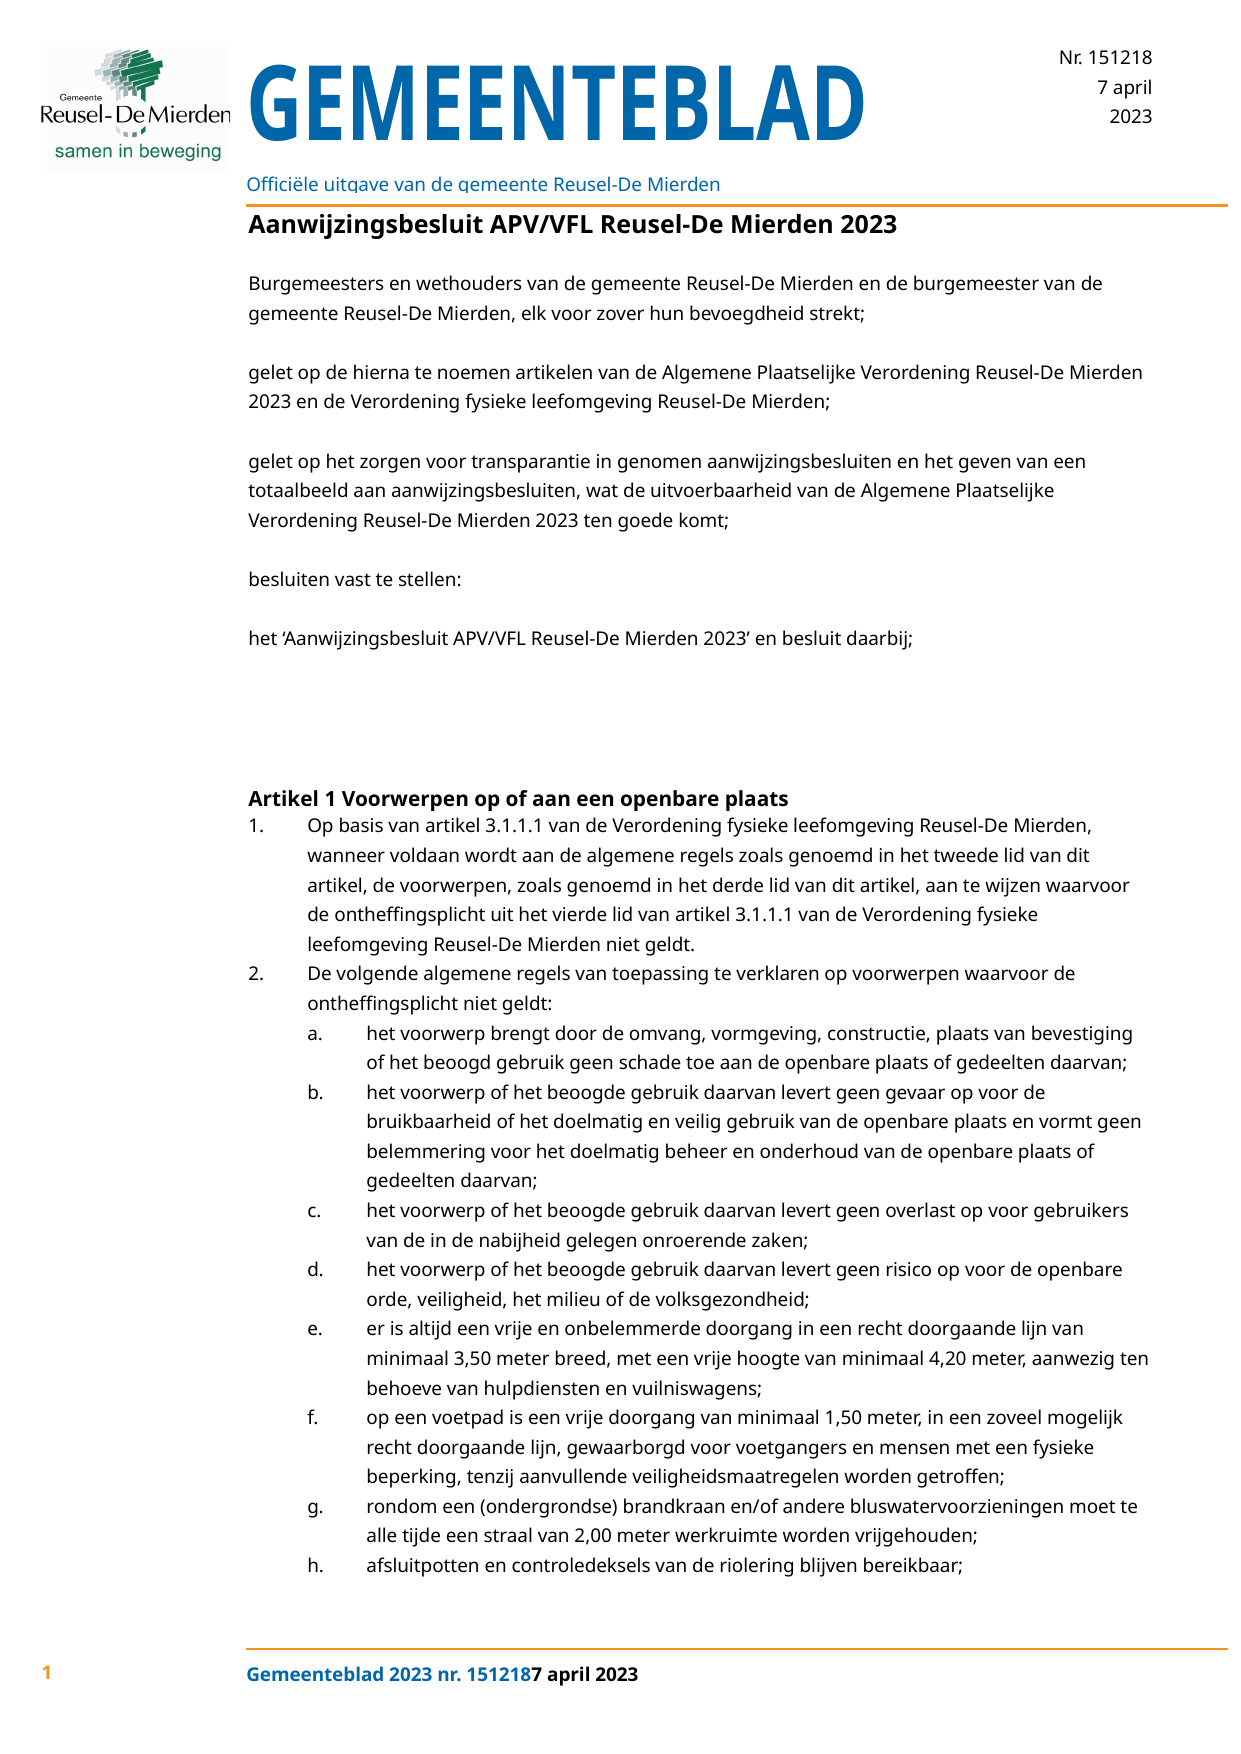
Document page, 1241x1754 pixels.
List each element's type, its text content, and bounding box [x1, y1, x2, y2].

list het voorwerp of het beoogde gebruik daarvan levert geen gevaar op voor de bruikbaarheid of het doelmatig en veilig gebruik van de openbare plaats en vormt geen belemmering voor het doelmatig beheer en onderhoud van de openbare plaats of gedeelten daarvan; [307, 1079, 1152, 1193]
list het voorwerp brengt door de omvang, vormgeving, constructie, plaats van bevestiging of het beoogd gebruik geen schade toe aan de openbare plaats of gedeelten daarvan; [307, 1020, 1152, 1075]
list het voorwerp of het beoogde gebruik daarvan levert geen risico op voor de openbare orde, veiligheid, het milieu of de volksgezondheid; [307, 1256, 1152, 1312]
list het voorwerp of het beoogde gebruik daarvan levert geen overlast op voor gebruikers van de in de nabijheid gelegen onroerende zaken; [307, 1197, 1152, 1252]
text Burgemeesters en wethouders van de gemeente Reusel-De Mierden en de burgemeester van de gemeente Reusel-De Mierden, elk voor zover hun bevoegdheid strekt; [248, 270, 1152, 326]
list De volgende algemene regels van toepassing te verklaren op voorwerpen waarvoor de ontheffingsplicht niet geldt: [248, 961, 1152, 1016]
text gelet op de hierna te noemen artikelen van de Algemene Plaatselijke Verordening Reusel-De Mierden 2023 en de Verordening fysieke leefomgeving Reusel-De Mierden; [248, 359, 1152, 414]
text Aanwijzingsbesluit APV/VFL Reusel-De Mierden 2023 [248, 207, 1152, 241]
picture [41, 47, 231, 172]
text het ‘Aanwijzingsbesluit APV/VFL Reusel-De Mierden 2023’ en besluit daarbij; [248, 625, 1152, 651]
list er is altijd een vrije en onbelemmerde doorgang in een recht doorgaande lijn van minimaal 3,50 meter breed, met een vrije hoogte van minimaal 4,20 meter, aanwezig ten behoeve van hulpdiensten en vuilniswagens; [307, 1316, 1152, 1400]
text gelet op het zorgen voor transparantie in genomen aanwijzingsbesluiten en het geven van een totaalbeeld aan aanwijzingsbesluiten, wat de uitvoerbaarheid van de Algemene Plaatselijke Verordening Reusel-De Mierden 2023 ten goede komt; [248, 448, 1152, 533]
list Op basis van artikel 3.1.1.1 van de Verordening fysieke leefomgeving Reusel-De Mierden, wanneer voldaan wordt aan de algemene regels zoals genoemd in het tweede lid van dit artikel, de voorwerpen, zoals genoemd in het derde lid van dit artikel, aan te wijzen waarvoor de ontheffingsplicht uit het vierde lid van artikel 3.1.1.1 van de Verordening fysieke leefomgeving Reusel-De Mierden niet geldt. [248, 813, 1152, 957]
list afsluitpotten en controledeksels van de riolering blijven bereikbaar; [307, 1552, 1152, 1578]
text Artikel 1 Voorwerpen op of aan een openbare plaats [248, 784, 1152, 813]
list rondom een (ondergrondse) brandkraan en/of andere bluswatervoorzieningen moet te alle tijde een straal van 2,00 meter werkruimte worden vrijgehouden; [307, 1493, 1152, 1548]
text besluiten vast te stellen: [248, 566, 1152, 592]
list op een voetpad is een vrije doorgang van minimaal 1,50 meter, in een zoveel mogelijk recht doorgaande lijn, gewaarborgd voor voetgangers en mensen met een fysieke beperking, tenzij aanvullende veiligheidsmaatregelen worden getroffen; [307, 1404, 1152, 1489]
